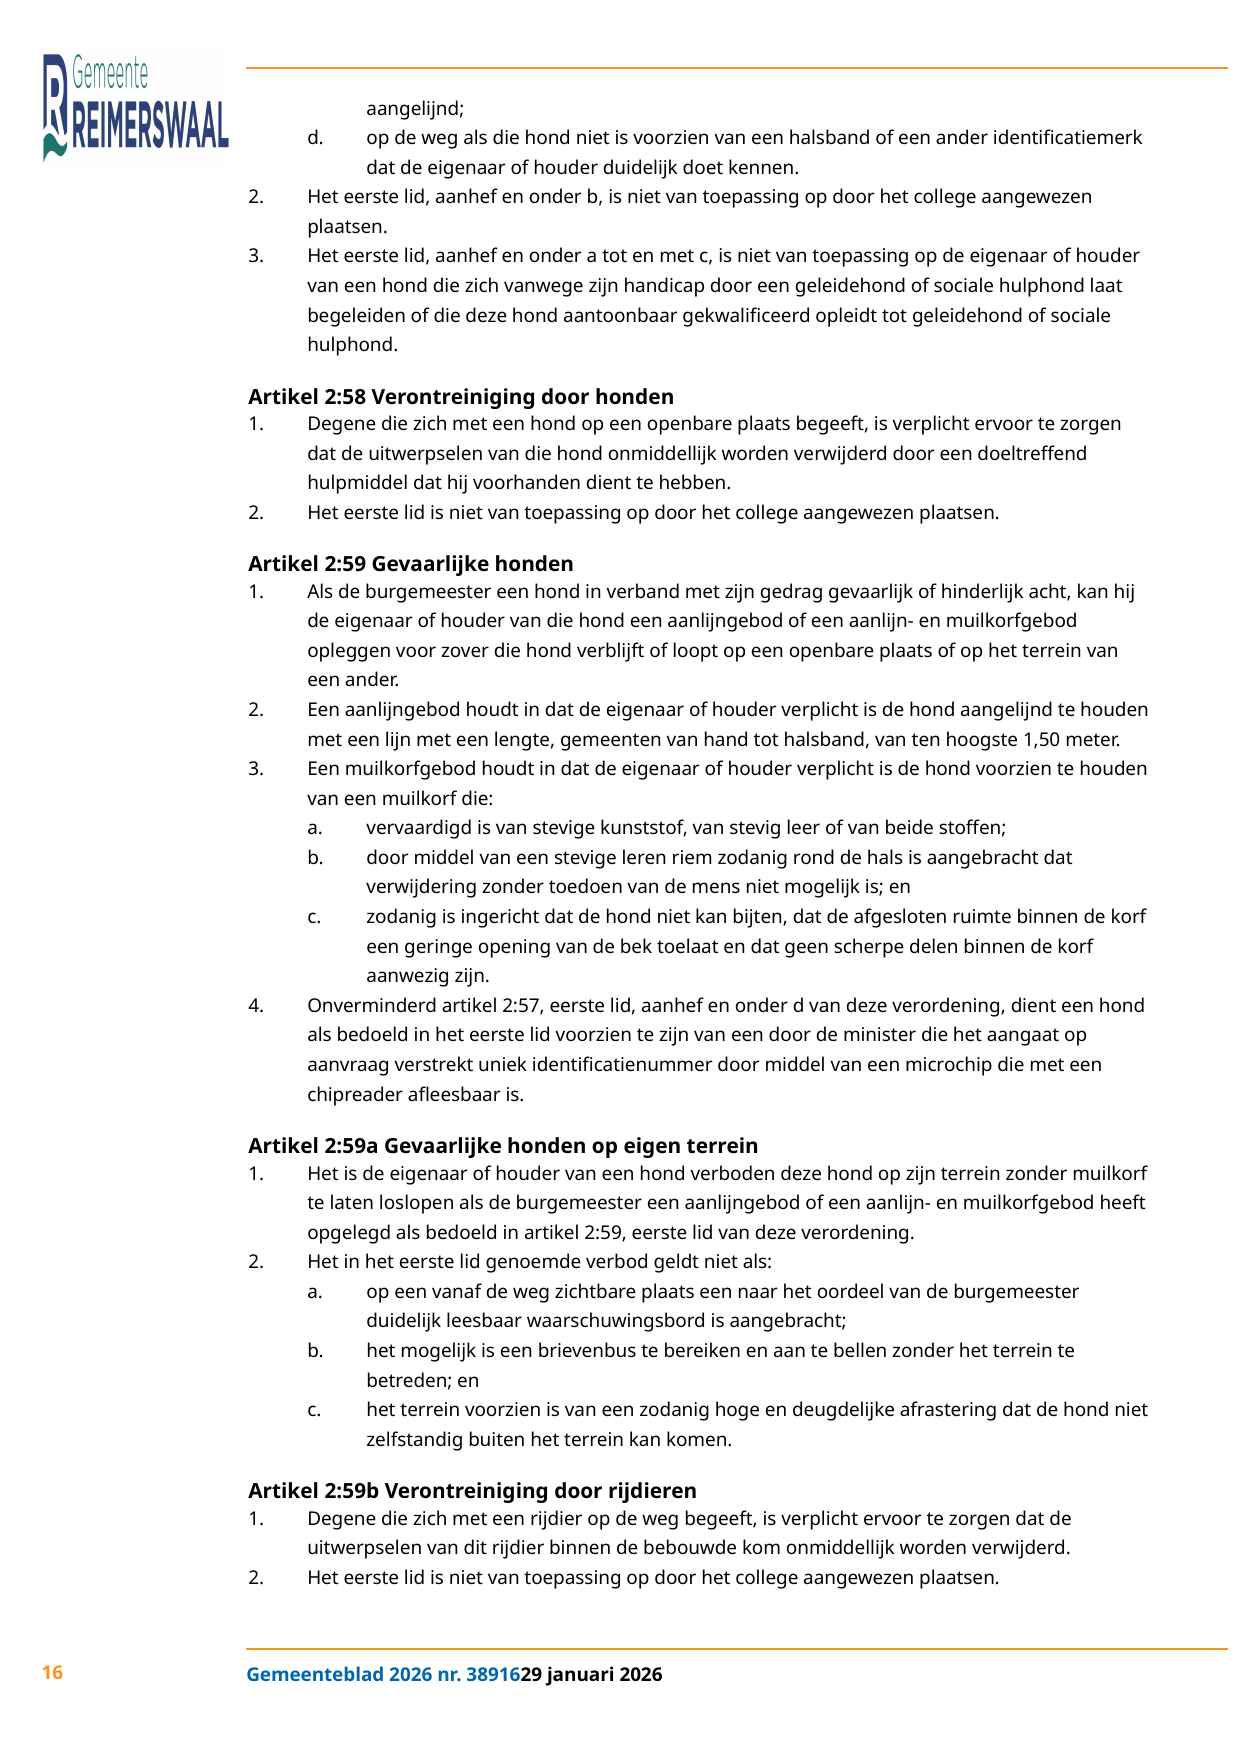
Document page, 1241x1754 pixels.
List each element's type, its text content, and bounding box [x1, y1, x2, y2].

list Het in het eerste lid genoemde verbod geldt niet als: [248, 1248, 1152, 1274]
list Onverminderd artikel 2:57, eerste lid, aanhef en onder d van deze verordening, dient een hond als bedoeld in het eerste lid voorzien te zijn van een door de minister die het aangaat op aanvraag verstrekt uniek identificatienummer door middel van een microchip die met een chipreader afleesbaar is. [248, 992, 1152, 1107]
list door middel van een stevige leren riem zodanig rond de hals is aangebracht dat verwijdering zonder toedoen van de mens niet mogelijk is; en [307, 844, 1152, 899]
list het terrein voorzien is van een zodanig hoge en deugdelijke afrastering dat de hond niet zelfstandig buiten het terrein kan komen. [307, 1396, 1152, 1452]
list Als de burgemeester een hond in verband met zijn gedrag gevaarlijk of hinderlijk acht, kan hij de eigenaar of houder van die hond een aanlijngebod of een aanlijn- en muilkorfgebod opleggen voor zover die hond verblijft of loopt op een openbare plaats of op het terrein van een ander. [248, 578, 1152, 692]
list Degene die zich met een rijdier op de weg begeeft, is verplicht ervoor te zorgen dat de uitwerpselen van dit rijdier binnen de bebouwde kom onmiddellijk worden verwijderd. [248, 1505, 1152, 1560]
text Artikel 2:59a Gevaarlijke honden op eigen terrein [248, 1131, 1152, 1160]
text Artikel 2:59 Gevaarlijke honden [248, 549, 1152, 578]
list Een aanlijngebod houdt in dat de eigenaar of houder verplicht is de hond aangelijnd te houden met een lijn met een lengte, gemeenten van hand tot halsband, van ten hoogste 1,50 meter. [248, 696, 1152, 752]
list Het eerste lid, aanhef en onder a tot en met c, is niet van toepassing op de eigenaar of houder van een hond die zich vanwege zijn handicap door een geleidehond of sociale hulphond laat begeleiden of die deze hond aantoonbaar gekwalificeerd opleidt tot geleidehond of sociale hulphond. [248, 243, 1152, 357]
list Het is de eigenaar of houder van een hond verboden deze hond op zijn terrein zonder muilkorf te laten loslopen als de burgemeester een aanlijngebod of een aanlijn- en muilkorfgebod heeft opgelegd als bedoeld in artikel 2:59, eerste lid van deze verordening. [248, 1160, 1152, 1244]
text Artikel 2:58 Verontreiniging door honden [248, 382, 1152, 410]
text Artikel 2:59b Verontreiniging door rijdieren [248, 1476, 1152, 1505]
list zodanig is ingericht dat de hond niet kan bijten, dat de afgesloten ruimte binnen de korf een geringe opening van de bek toelaat en dat geen scherpe delen binnen de korf aanwezig zijn. [307, 903, 1152, 988]
list Degene die zich met een hond op een openbare plaats begeeft, is verplicht ervoor te zorgen dat de uitwerpselen van die hond onmiddellijk worden verwijderd door een doeltreffend hulpmiddel dat hij voorhanden dient te hebben. [248, 410, 1152, 495]
list op de weg als die hond niet is voorzien van een halsband of een ander identificatiemerk dat de eigenaar of houder duidelijk doet kennen. [307, 124, 1152, 180]
list op een vanaf de weg zichtbare plaats een naar het oordeel van de burgemeester duidelijk leesbaar waarschuwingsbord is aangebracht; [307, 1278, 1152, 1333]
list het mogelijk is een brievenbus te bereiken en aan te bellen zonder het terrein te betreden; en [307, 1337, 1152, 1392]
list Het eerste lid, aanhef en onder b, is niet van toepassing op door het college aangewezen plaatsen. [248, 183, 1152, 239]
list aangelijnd; [307, 95, 1152, 121]
list Een muilkorfgebod houdt in dat de eigenaar of houder verplicht is de hond voorzien te houden van een muilkorf die: [248, 755, 1152, 811]
list Het eerste lid is niet van toepassing op door het college aangewezen plaatsen. [248, 1564, 1152, 1590]
list vervaardigd is van stevige kunststof, van stevig leer of van beide stoffen; [307, 814, 1152, 840]
picture [41, 47, 231, 172]
list Het eerste lid is niet van toepassing op door het college aangewezen plaatsen. [248, 499, 1152, 525]
